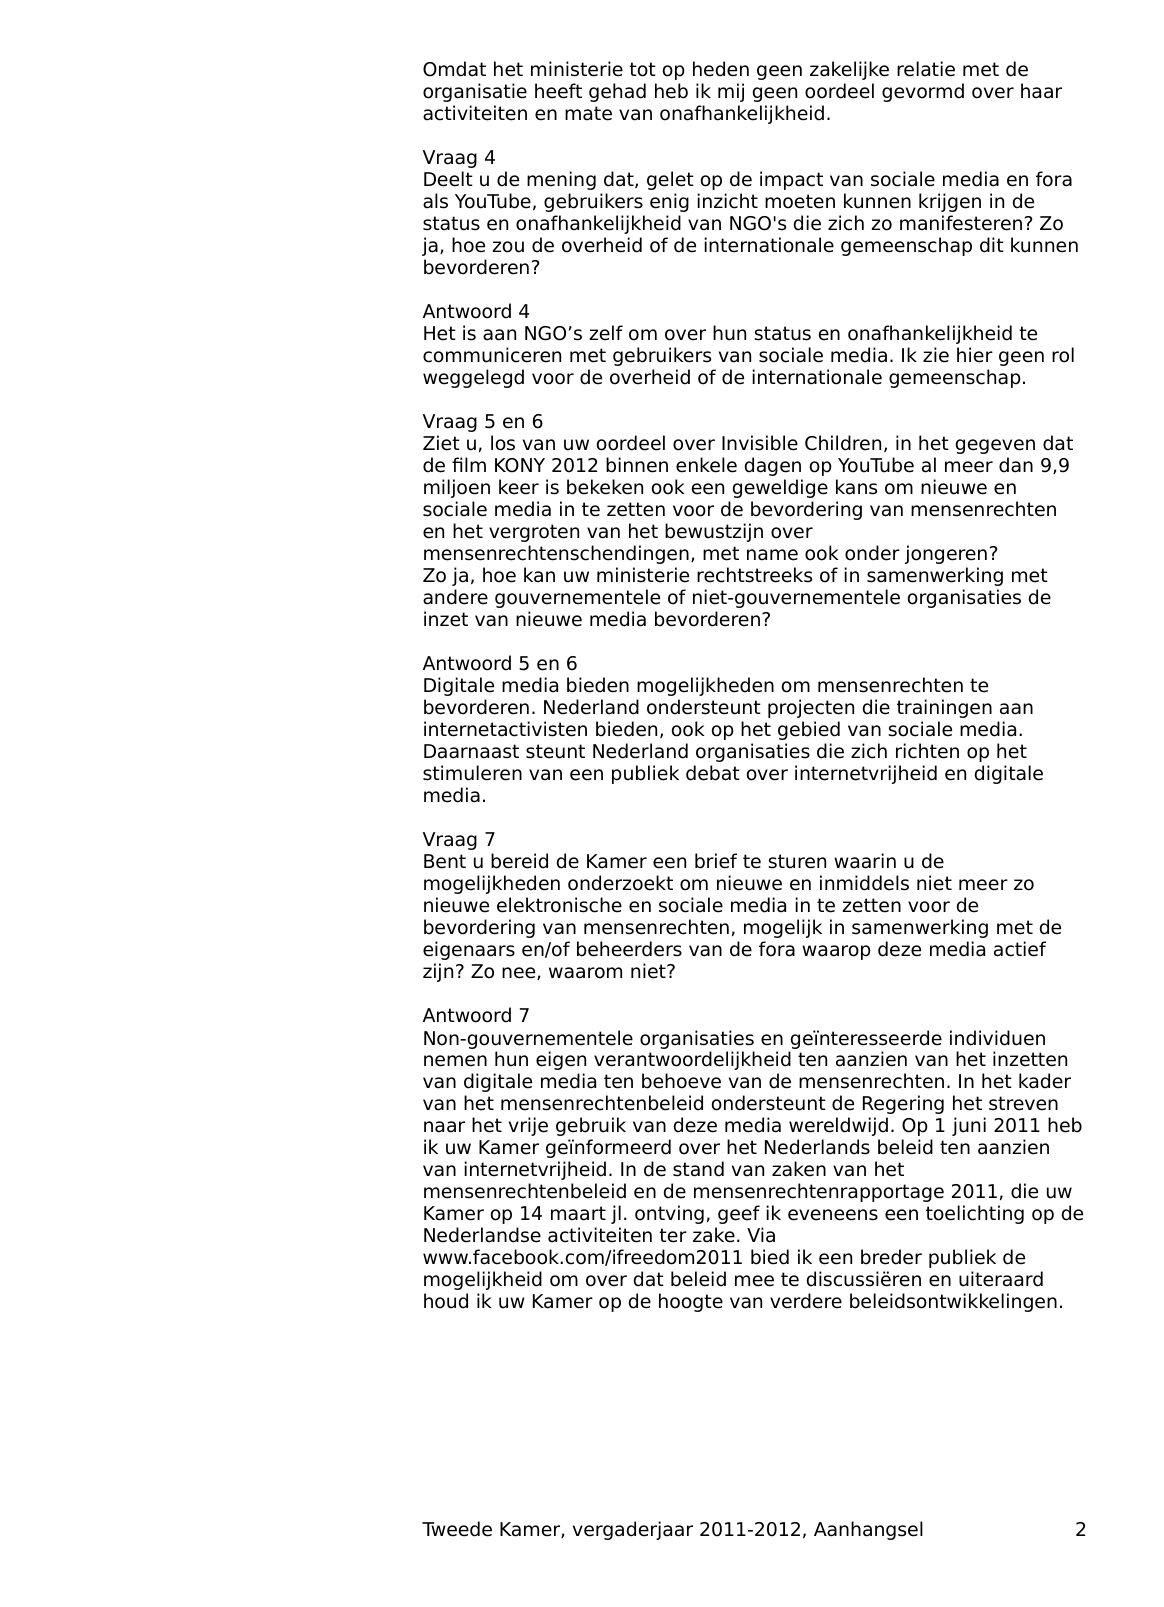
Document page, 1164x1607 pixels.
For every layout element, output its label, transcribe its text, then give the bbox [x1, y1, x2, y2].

text Vraag 5 en 6 [422, 411, 1087, 433]
text Non-gouvernementele organisaties en geïnteresseerde individuen nemen hun eigen verantwoordelijkheid ten aanzien van het inzetten van digitale media ten behoeve van de mensenrechten. In het kader van het mensenrechtenbeleid ondersteunt de Regering het streven naar het vrije gebruik van deze media wereldwijd. Op 1 juni 2011 heb ik uw Kamer geïnformeerd over het Nederlands beleid ten aanzien van internetvrijheid. In de stand van zaken van het mensenrechtenbeleid en de mensenrechtenrapportage 2011, die uw Kamer op 14 maart jl. ontving, geef ik eveneens een toelichting op de Nederlandse activiteiten ter zake. Via www.facebook.com/ifreedom2011 bied ik een breder publiek de mogelijkheid om over dat beleid mee te discussiëren en uiteraard houd ik uw Kamer op de hoogte van verdere beleidsontwikkelingen. [422, 1027, 1087, 1313]
text Antwoord 5 en 6 [422, 653, 1087, 675]
text Vraag 7 [422, 829, 1087, 851]
text Antwoord 7 [422, 1005, 1087, 1027]
text Vraag 4 [422, 147, 1087, 169]
text Digitale media bieden mogelijkheden om mensenrechten te bevorderen. Nederland ondersteunt projecten die trainingen aan internetactivisten bieden, ook op het gebied van sociale media. Daarnaast steunt Nederland organisaties die zich richten op het stimuleren van een publiek debat over internetvrijheid en digitale media. [422, 675, 1087, 807]
text Antwoord 4 [422, 301, 1087, 323]
text Omdat het ministerie tot op heden geen zakelijke relatie met de organisatie heeft gehad heb ik mij geen oordeel gevormd over haar activiteiten en mate van onafhankelijkheid. [422, 59, 1087, 125]
text Zo ja, hoe kan uw ministerie rechtstreeks of in samenwerking met andere gouvernementele of niet-gouvernementele organisaties de inzet van nieuwe media bevorderen? [422, 565, 1087, 631]
text Ziet u, los van uw oordeel over Invisible Children, in het gegeven dat de film KONY 2012 binnen enkele dagen op YouTube al meer dan 9,9 miljoen keer is bekeken ook een geweldige kans om nieuwe en sociale media in te zetten voor de bevordering van mensenrechten en het vergroten van het bewustzijn over mensenrechtenschendingen, met name ook onder jongeren? [422, 433, 1087, 565]
text Bent u bereid de Kamer een brief te sturen waarin u de mogelijkheden onderzoekt om nieuwe en inmiddels niet meer zo nieuwe elektronische en sociale media in te zetten voor de bevordering van mensenrechten, mogelijk in samenwerking met de eigenaars en/of beheerders van de fora waarop deze media actief zijn? Zo nee, waarom niet? [422, 851, 1087, 983]
text Deelt u de mening dat, gelet op de impact van sociale media en fora als YouTube, gebruikers enig inzicht moeten kunnen krijgen in de status en onafhankelijkheid van NGO's die zich zo manifesteren? Zo ja, hoe zou de overheid of de internationale gemeenschap dit kunnen bevorderen? [422, 169, 1087, 279]
text Het is aan NGO’s zelf om over hun status en onafhankelijkheid te communiceren met gebruikers van sociale media. Ik zie hier geen rol weggelegd voor de overheid of de internationale gemeenschap. [422, 323, 1087, 389]
